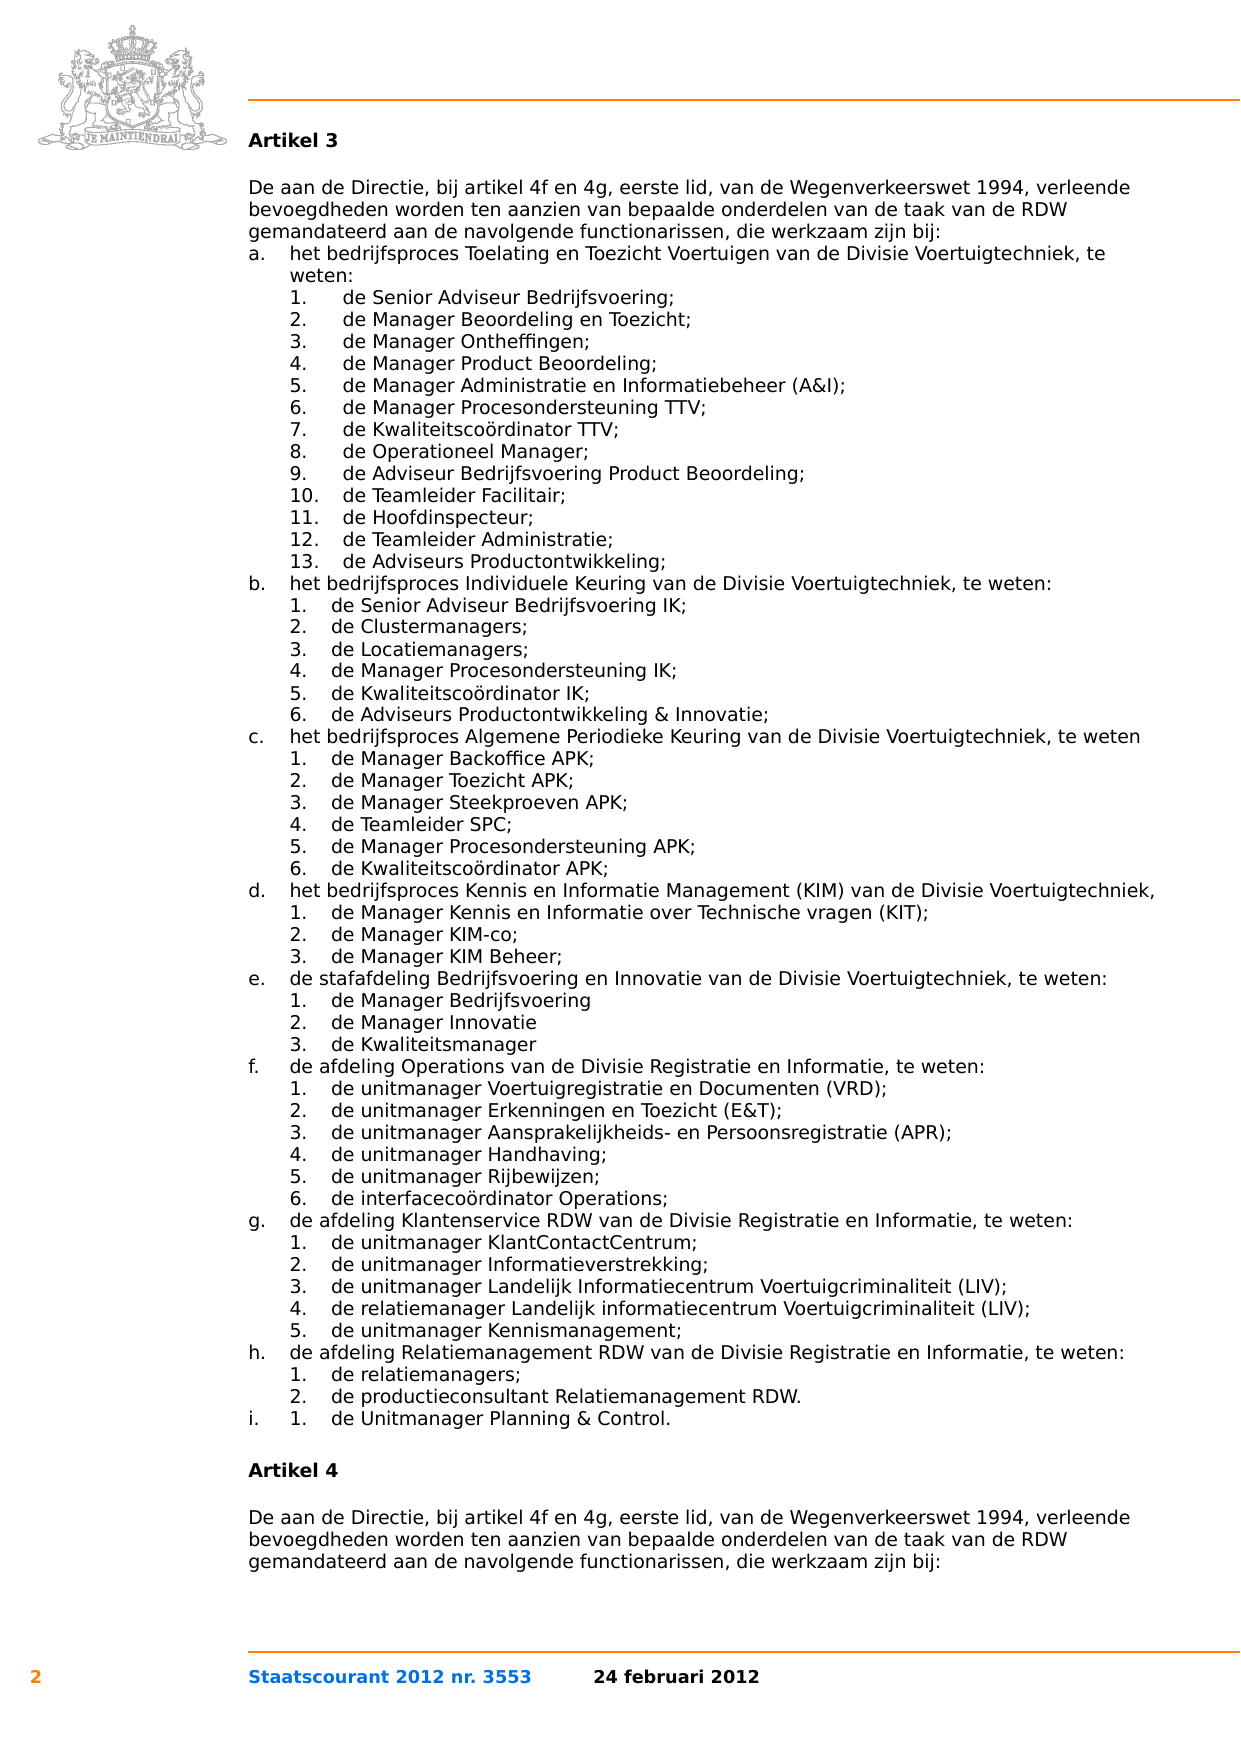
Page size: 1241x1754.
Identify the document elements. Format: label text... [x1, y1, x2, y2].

text c. het bedrijfsproces Algemene Periodieke Keuring van de Divisie Voertuigtechniek, te weten [248, 726, 1163, 748]
text b. het bedrijfsproces Individuele Keuring van de Divisie Voertuigtechniek, te weten: [248, 572, 1163, 594]
text e. de stafafdeling Bedrijfsvoering en Innovatie van de Divisie Voertuigtechniek, te weten: [248, 968, 1163, 990]
text 1. de Manager Bedrijfsvoering [289, 990, 1163, 1012]
text 6. de Manager Procesondersteuning TTV; [289, 397, 1163, 419]
text 3. de Manager KIM Beheer; [289, 946, 1163, 968]
text 2. de Manager Innovatie [289, 1012, 1163, 1034]
text 3. de unitmanager Aansprakelijkheids- en Persoonsregistratie (APR); [289, 1122, 1163, 1144]
text 3. de unitmanager Landelijk Informatiecentrum Voertuigcriminaliteit (LIV); [289, 1276, 1163, 1298]
text a. het bedrijfsproces Toelating en Toezicht Voertuigen van de Divisie Voertuigtechniek, te weten: [248, 243, 1163, 287]
text 2. de unitmanager Erkenningen en Toezicht (E&T); [289, 1100, 1163, 1122]
text f. de afdeling Operations van de Divisie Registratie en Informatie, te weten: [248, 1056, 1163, 1078]
text 12. de Teamleider Administratie; [289, 528, 1163, 551]
text 2. de Manager Beoordeling en Toezicht; [289, 309, 1163, 331]
text 3. de Manager Steekproeven APK; [289, 792, 1163, 814]
text 3. de Locatiemanagers; [289, 638, 1163, 660]
text 3. de Manager Ontheffingen; [289, 331, 1163, 353]
text d. het bedrijfsproces Kennis en Informatie Management (KIM) van de Divisie Voertuigtechniek, [248, 880, 1163, 902]
text 1. de relatiemanagers; [289, 1364, 1163, 1386]
text 3. de Kwaliteitsmanager [289, 1034, 1163, 1056]
text 4. de relatiemanager Landelijk informatiecentrum Voertuigcriminaliteit (LIV); [289, 1298, 1163, 1320]
text 2. de Clustermanagers; [289, 616, 1163, 638]
text 1. de Manager Backoffice APK; [289, 748, 1163, 770]
text 4. de Manager Procesondersteuning IK; [289, 660, 1163, 682]
text 4. de Teamleider SPC; [289, 814, 1163, 836]
text i. 1. de Unitmanager Planning & Control. [248, 1408, 1163, 1430]
subtitle Artikel 4 [248, 1460, 1163, 1482]
text 2. de Manager KIM-co; [289, 924, 1163, 946]
text 5. de Manager Procesondersteuning APK; [289, 836, 1163, 858]
text 2. de Manager Toezicht APK; [289, 770, 1163, 792]
picture [38, 25, 227, 150]
text 6. de Kwaliteitscoördinator APK; [289, 858, 1163, 880]
text 2. de unitmanager Informatieverstrekking; [289, 1254, 1163, 1276]
subtitle Artikel 3 [248, 130, 1163, 152]
text h. de afdeling Relatiemanagement RDW van de Divisie Registratie en Informatie, te weten: [248, 1342, 1163, 1364]
text 1. de unitmanager Voertuigregistratie en Documenten (VRD); [289, 1078, 1163, 1100]
text 1. de Manager Kennis en Informatie over Technische vragen (KIT); [289, 902, 1163, 924]
text 4. de unitmanager Handhaving; [289, 1144, 1163, 1166]
text 7. de Kwaliteitscoördinator TTV; [289, 419, 1163, 441]
text 5. de unitmanager Kennismanagement; [289, 1320, 1163, 1342]
text 6. de Adviseurs Productontwikkeling & Innovatie; [289, 704, 1163, 726]
text 1. de unitmanager KlantContactCentrum; [289, 1232, 1163, 1254]
text 6. de interfacecoördinator Operations; [289, 1188, 1163, 1210]
text g. de afdeling Klantenservice RDW van de Divisie Registratie en Informatie, te weten: [248, 1210, 1163, 1232]
text 1. de Senior Adviseur Bedrijfsvoering; [289, 287, 1163, 309]
text 11. de Hoofdinspecteur; [289, 507, 1163, 528]
text 2. de productieconsultant Relatiemanagement RDW. [289, 1386, 1163, 1408]
text De aan de Directie, bij artikel 4f en 4g, eerste lid, van de Wegenverkeerswet 1994, verleende bevoegdheden worden ten aanzien van bepaalde onderdelen van de taak van de RDW gemandateerd aan de navolgende functionarissen, die werkzaam zijn bij: [248, 177, 1163, 243]
text De aan de Directie, bij artikel 4f en 4g, eerste lid, van de Wegenverkeerswet 1994, verleende bevoegdheden worden ten aanzien van bepaalde onderdelen van de taak van de RDW gemandateerd aan de navolgende functionarissen, die werkzaam zijn bij: [248, 1507, 1163, 1573]
text 5. de Kwaliteitscoördinator IK; [289, 682, 1163, 704]
text 8. de Operationeel Manager; [289, 441, 1163, 463]
text 5. de Manager Administratie en Informatiebeheer (A&I); [289, 375, 1163, 397]
text 10. de Teamleider Facilitair; [289, 484, 1163, 507]
text 13. de Adviseurs Productontwikkeling; [289, 551, 1163, 572]
text 5. de unitmanager Rijbewijzen; [289, 1166, 1163, 1188]
text 1. de Senior Adviseur Bedrijfsvoering IK; [289, 594, 1163, 616]
text 9. de Adviseur Bedrijfsvoering Product Beoordeling; [289, 463, 1163, 484]
text 4. de Manager Product Beoordeling; [289, 353, 1163, 375]
